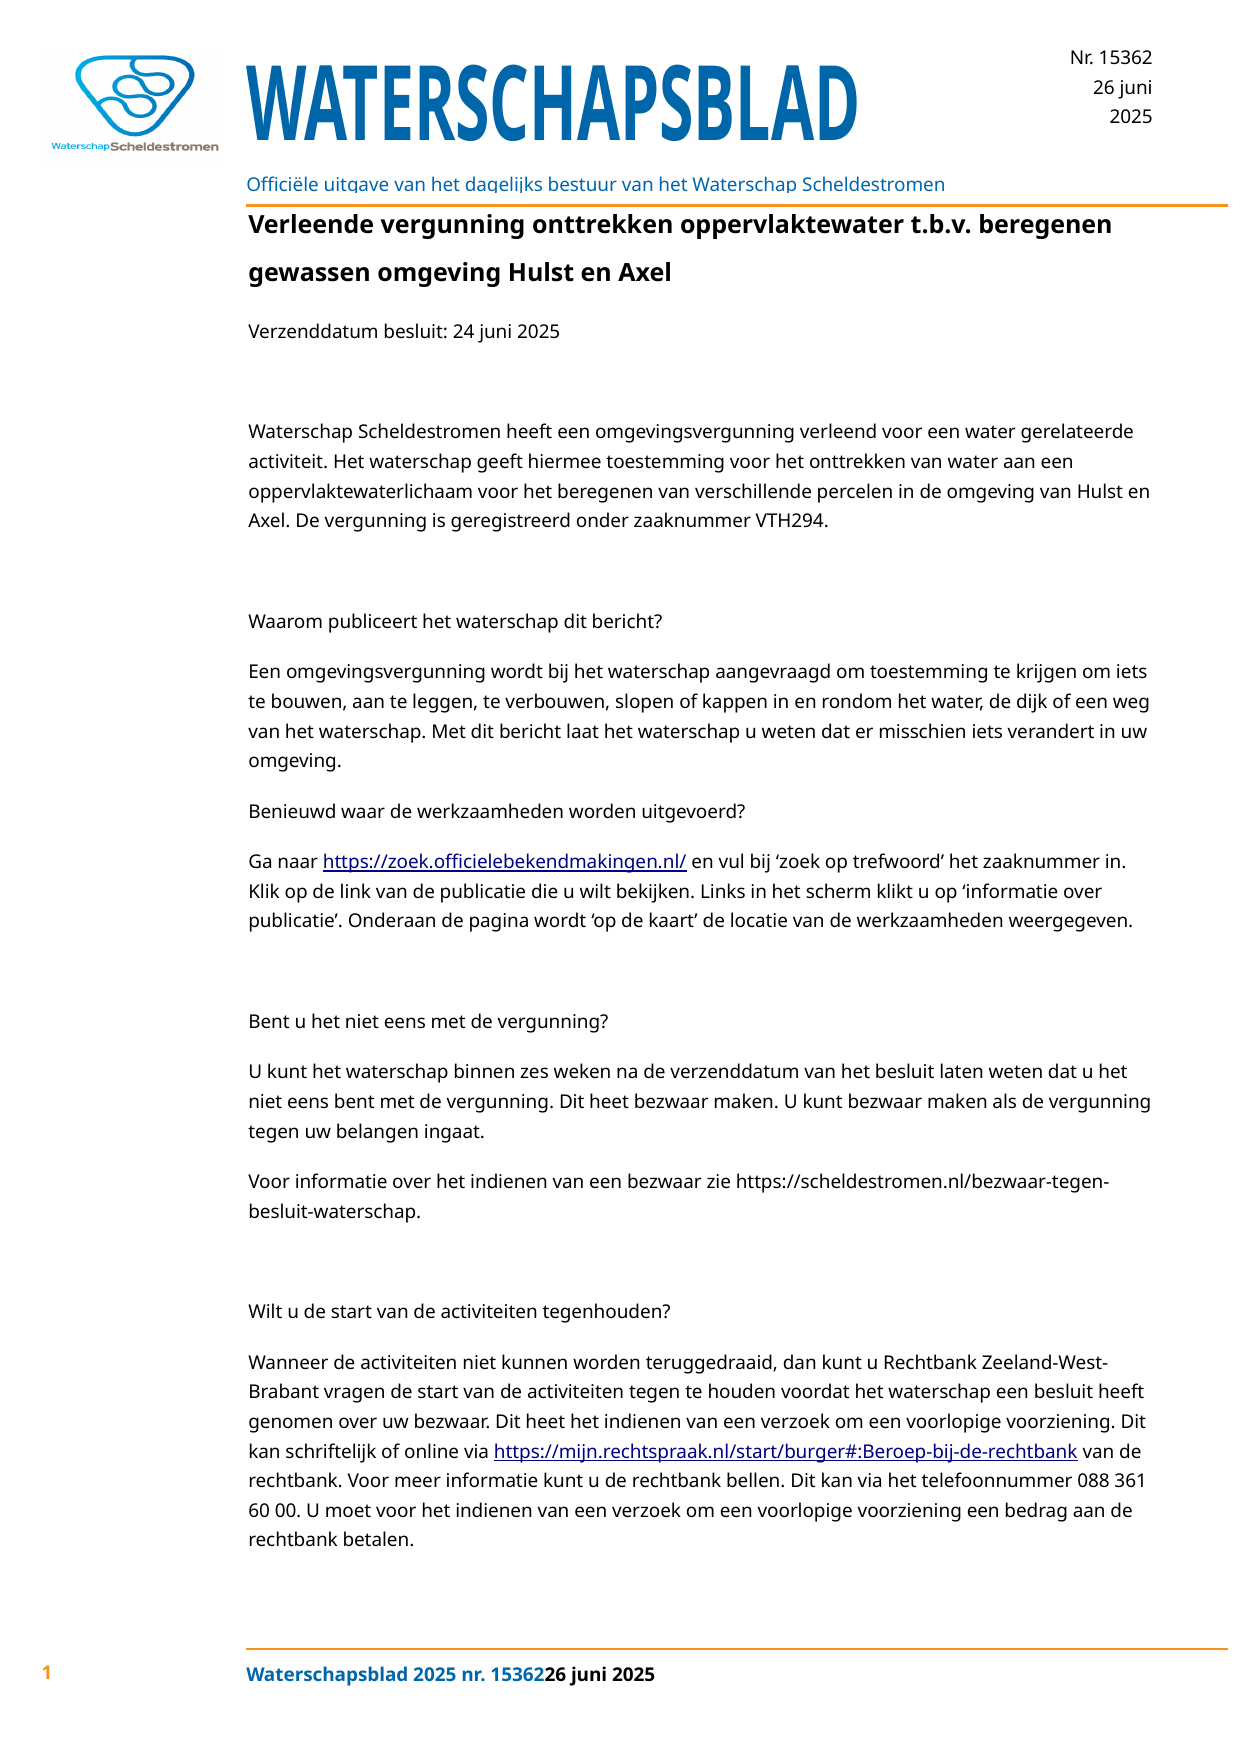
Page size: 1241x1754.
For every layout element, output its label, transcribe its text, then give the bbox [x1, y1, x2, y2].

text Voor informatie over het indienen van een bezwaar zie https://scheldestromen.nl/bezwaar-tegen-besluit-waterschap. [248, 1168, 1152, 1224]
text Waarom publiceert het waterschap dit bericht? [248, 608, 1152, 634]
picture [41, 47, 231, 172]
text Ga naar https://zoek.officielebekendmakingen.nl/ en vul bij ‘zoek op trefwoord’ het zaaknummer in. Klik op de link van de publicatie die u wilt bekijken. Links in het scherm klikt u op ‘informatie over publicatie’. Onderaan de pagina wordt ‘op de kaart’ de locatie van de werkzaamheden weergegeven. [248, 848, 1152, 933]
text Wilt u de start van de activiteiten tegenhouden? [248, 1299, 1152, 1324]
text Bent u het niet eens met de vergunning? [248, 1008, 1152, 1034]
text U kunt het waterschap binnen zes weken na de verzenddatum van het besluit laten weten dat u het niet eens bent met de vergunning. Dit heet bezwaar maken. U kunt bezwaar maken als de vergunning tegen uw belangen ingaat. [248, 1059, 1152, 1144]
text Wanneer de activiteiten niet kunnen worden teruggedraaid, dan kunt u Rechtbank Zeeland-West-Brabant vragen de start van de activiteiten tegen te houden voordat het waterschap een besluit heeft genomen over uw bezwaar. Dit heet het indienen van een verzoek om een voorlopige voorziening. Dit kan schriftelijk of online via https://mijn.rechtspraak.nl/start/burger#:Beroep-bij-de-rechtbank van de rechtbank. Voor meer informatie kunt u de rechtbank bellen. Dit kan via het telefoonnummer 088 361 60 00. U moet voor het indienen van een verzoek om een voorlopige voorziening een bedrag aan de rechtbank betalen. [248, 1349, 1152, 1552]
text Een omgevingsvergunning wordt bij het waterschap aangevraagd om toestemming te krijgen om iets te bouwen, aan te leggen, te verbouwen, slopen of kappen in en rondom het water, de dijk of een weg van het waterschap. Met dit bericht laat het waterschap u weten dat er misschien iets verandert in uw omgeving. [248, 659, 1152, 773]
text Verzenddatum besluit: 24 juni 2025 [248, 318, 1152, 344]
text Benieuwd waar de werkzaamheden worden uitgevoerd? [248, 798, 1152, 824]
text Verleende vergunning onttrekken oppervlaktewater t.b.v. beregenen gewassen omgeving Hulst en Axel [248, 207, 1152, 288]
text Waterschap Scheldestromen heeft een omgevingsvergunning verleend voor een water gerelateerde activiteit. Het waterschap geeft hiermee toestemming voor het onttrekken van water aan een oppervlaktewaterlichaam voor het beregenen van verschillende percelen in de omgeving van Hulst en Axel. De vergunning is geregistreerd onder zaaknummer VTH294. [248, 419, 1152, 533]
